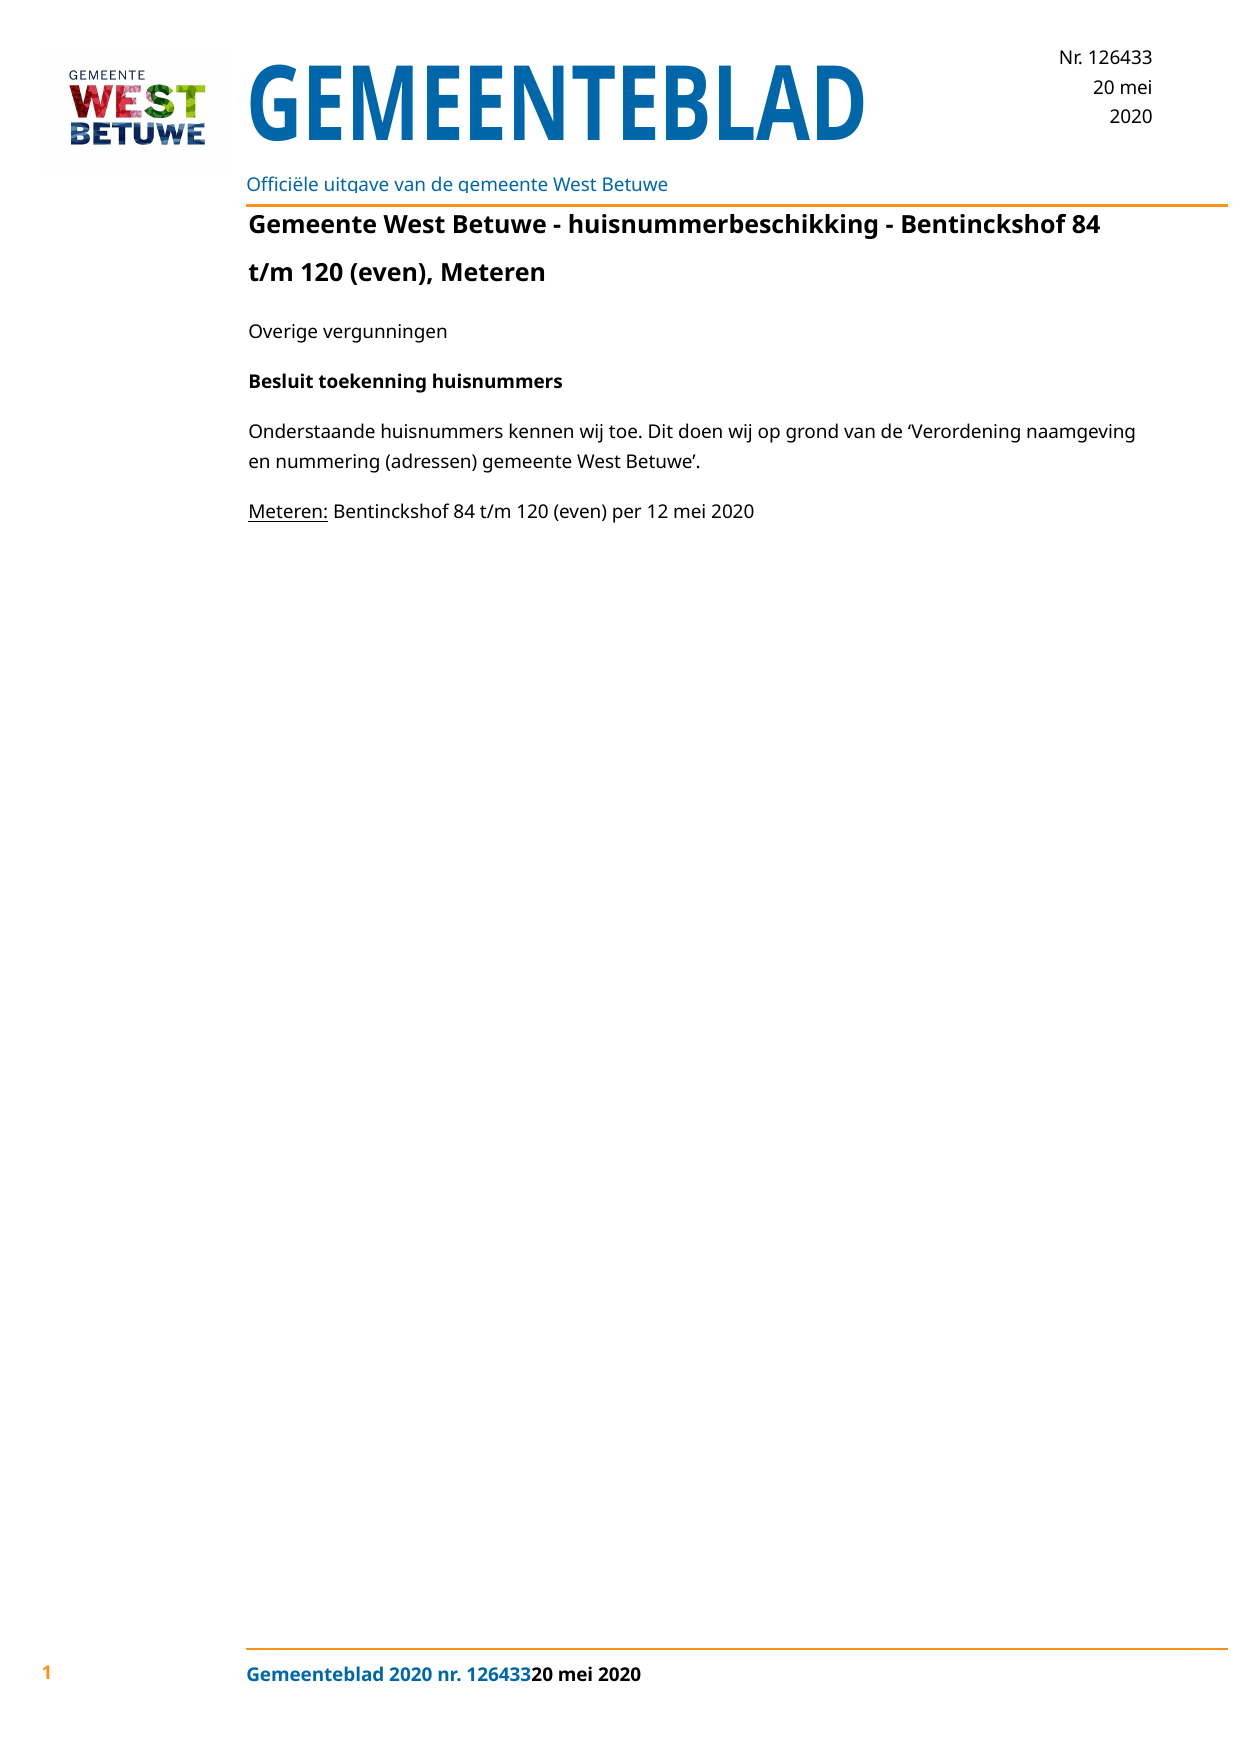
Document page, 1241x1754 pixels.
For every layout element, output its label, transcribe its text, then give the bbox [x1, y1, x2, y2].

text Onderstaande huisnummers kennen wij toe. Dit doen wij op grond van de ‘Verordening naamgeving en nummering (adressen) gemeente West Betuwe’. [248, 419, 1152, 474]
text Meteren: Bentinckshof 84 t/m 120 (even) per 12 mei 2020 [248, 499, 1152, 524]
text Besluit toekenning huisnummers [248, 368, 1152, 394]
picture [41, 47, 231, 172]
text Gemeente West Betuwe - huisnummerbeschikking - Bentinckshof 84 t/m 120 (even), Meteren [248, 207, 1152, 288]
text Overige vergunningen [248, 318, 1152, 344]
